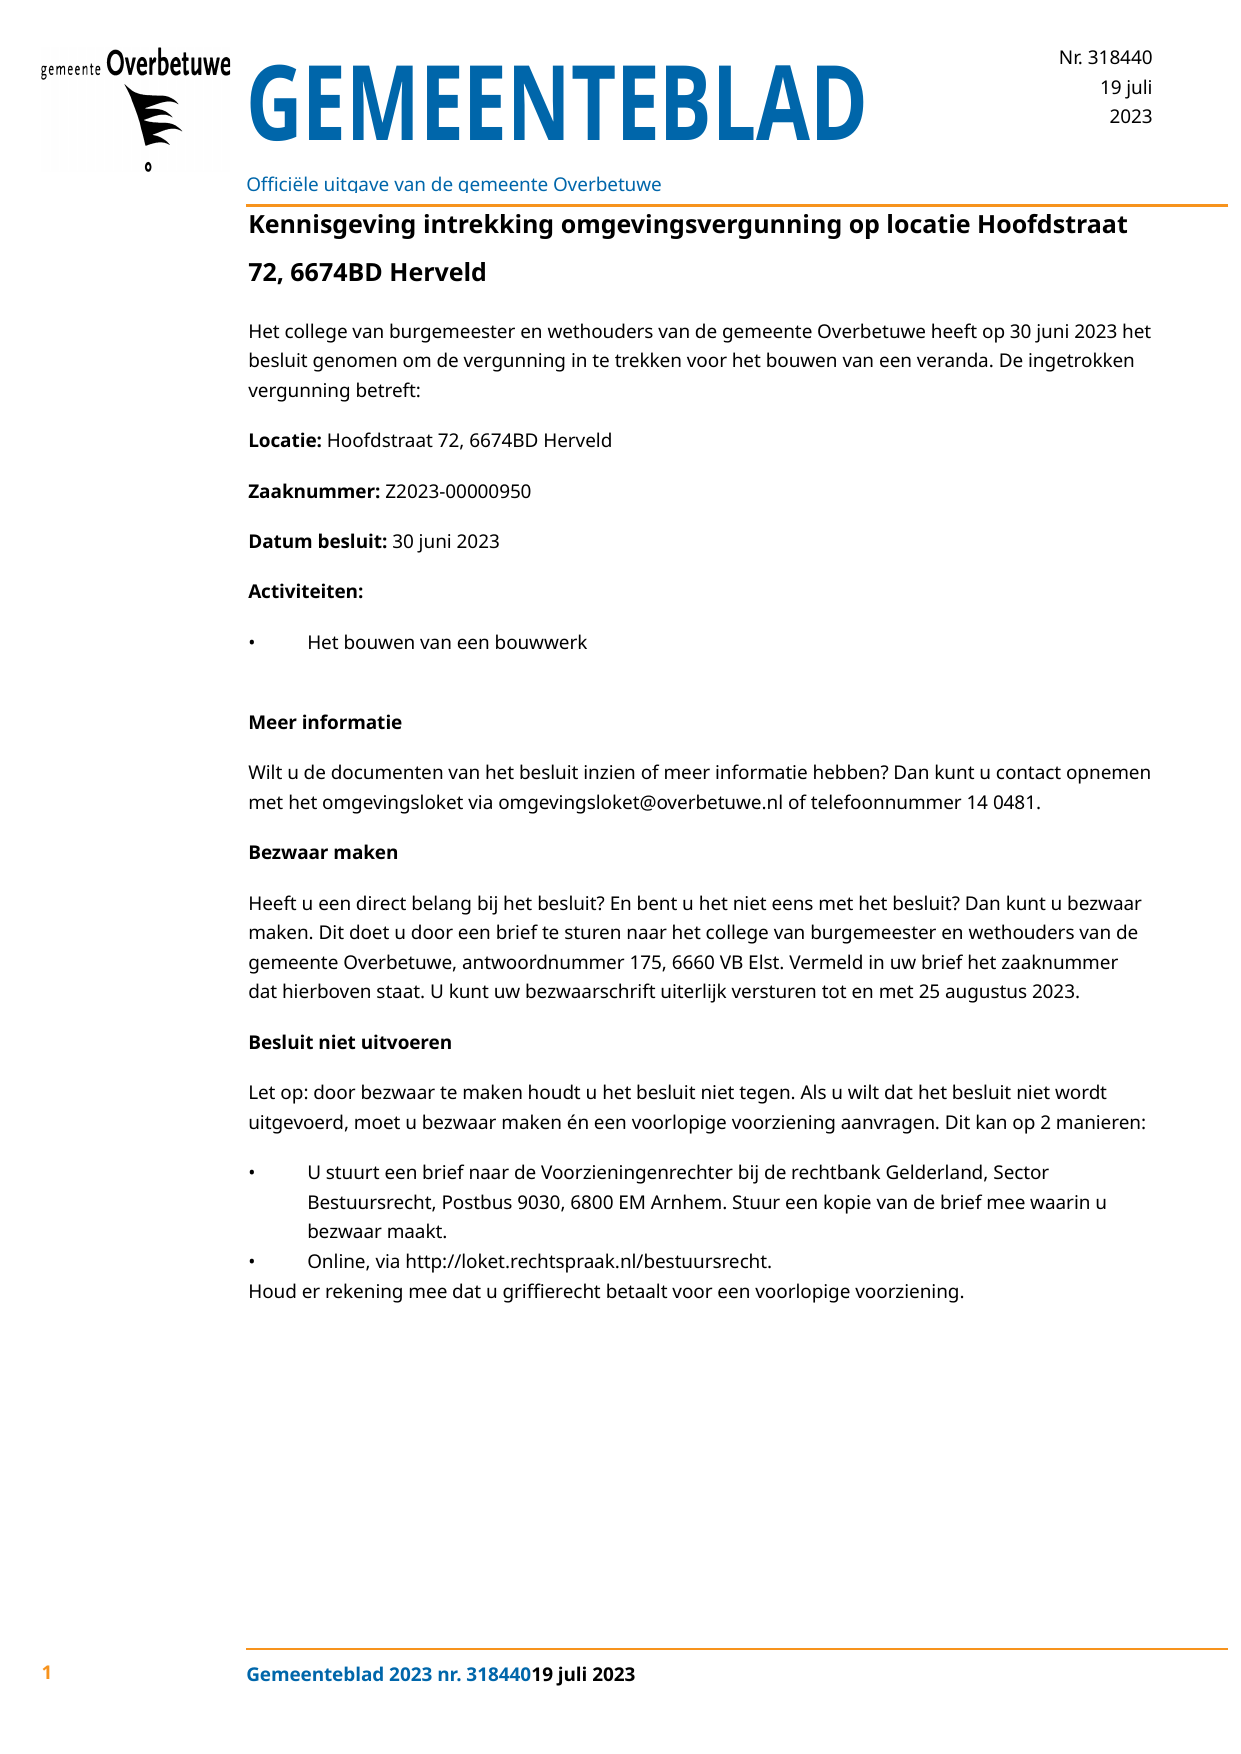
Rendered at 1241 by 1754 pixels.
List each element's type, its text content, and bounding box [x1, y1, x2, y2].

text Het college van burgemeester en wethouders van de gemeente Overbetuwe heeft op 30 juni 2023 het besluit genomen om de vergunning in te trekken voor het bouwen van een veranda. De ingetrokken vergunning betreft: [248, 318, 1152, 403]
picture [41, 47, 231, 172]
list Het bouwen van een bouwwerk [248, 629, 1152, 655]
text Zaaknummer: Z2023-00000950 [248, 478, 1152, 504]
text Heeft u een direct belang bij het besluit? En bent u het niet eens met het besluit? Dan kunt u bezwaar maken. Dit doet u door een brief te sturen naar het college van burgemeester en wethouders van de gemeente Overbetuwe, antwoordnummer 175, 6660 VB Elst. Vermeld in uw brief het zaaknummer dat hierboven staat. U kunt uw bezwaarschrift uiterlijk versturen tot en met 25 augustus 2023. [248, 890, 1152, 1004]
text Kennisgeving intrekking omgevingsvergunning op locatie Hoofdstraat 72, 6674BD Herveld [248, 207, 1152, 288]
list U stuurt een brief naar de Voorzieningenrechter bij de rechtbank Gelderland, Sector Bestuursrecht, Postbus 9030, 6800 EM Arnhem. Stuur een kopie van de brief mee waarin u bezwaar maakt. [248, 1159, 1152, 1244]
text Besluit niet uitvoeren [248, 1029, 1152, 1055]
text Houd er rekening mee dat u griffierecht betaalt voor een voorlopige voorziening. [248, 1278, 1152, 1304]
text Activiteiten: [248, 579, 1152, 604]
text Let op: door bezwaar te maken houdt u het besluit niet tegen. Als u wilt dat het besluit niet wordt uitgevoerd, moet u bezwaar maken én een voorlopige voorziening aanvragen. Dit kan op 2 manieren: [248, 1079, 1152, 1135]
text Meer informatie [248, 709, 1152, 735]
list Online, via http://loket.rechtspraak.nl/bestuursrecht. [248, 1248, 1152, 1274]
text Locatie: Hoofdstraat 72, 6674BD Herveld [248, 427, 1152, 453]
text Bezwaar maken [248, 839, 1152, 865]
text Datum besluit: 30 juni 2023 [248, 528, 1152, 554]
text Wilt u de documenten van het besluit inzien of meer informatie hebben? Dan kunt u contact opnemen met het omgevingsloket via omgevingsloket@overbetuwe.nl of telefoonnummer 14 0481. [248, 759, 1152, 815]
